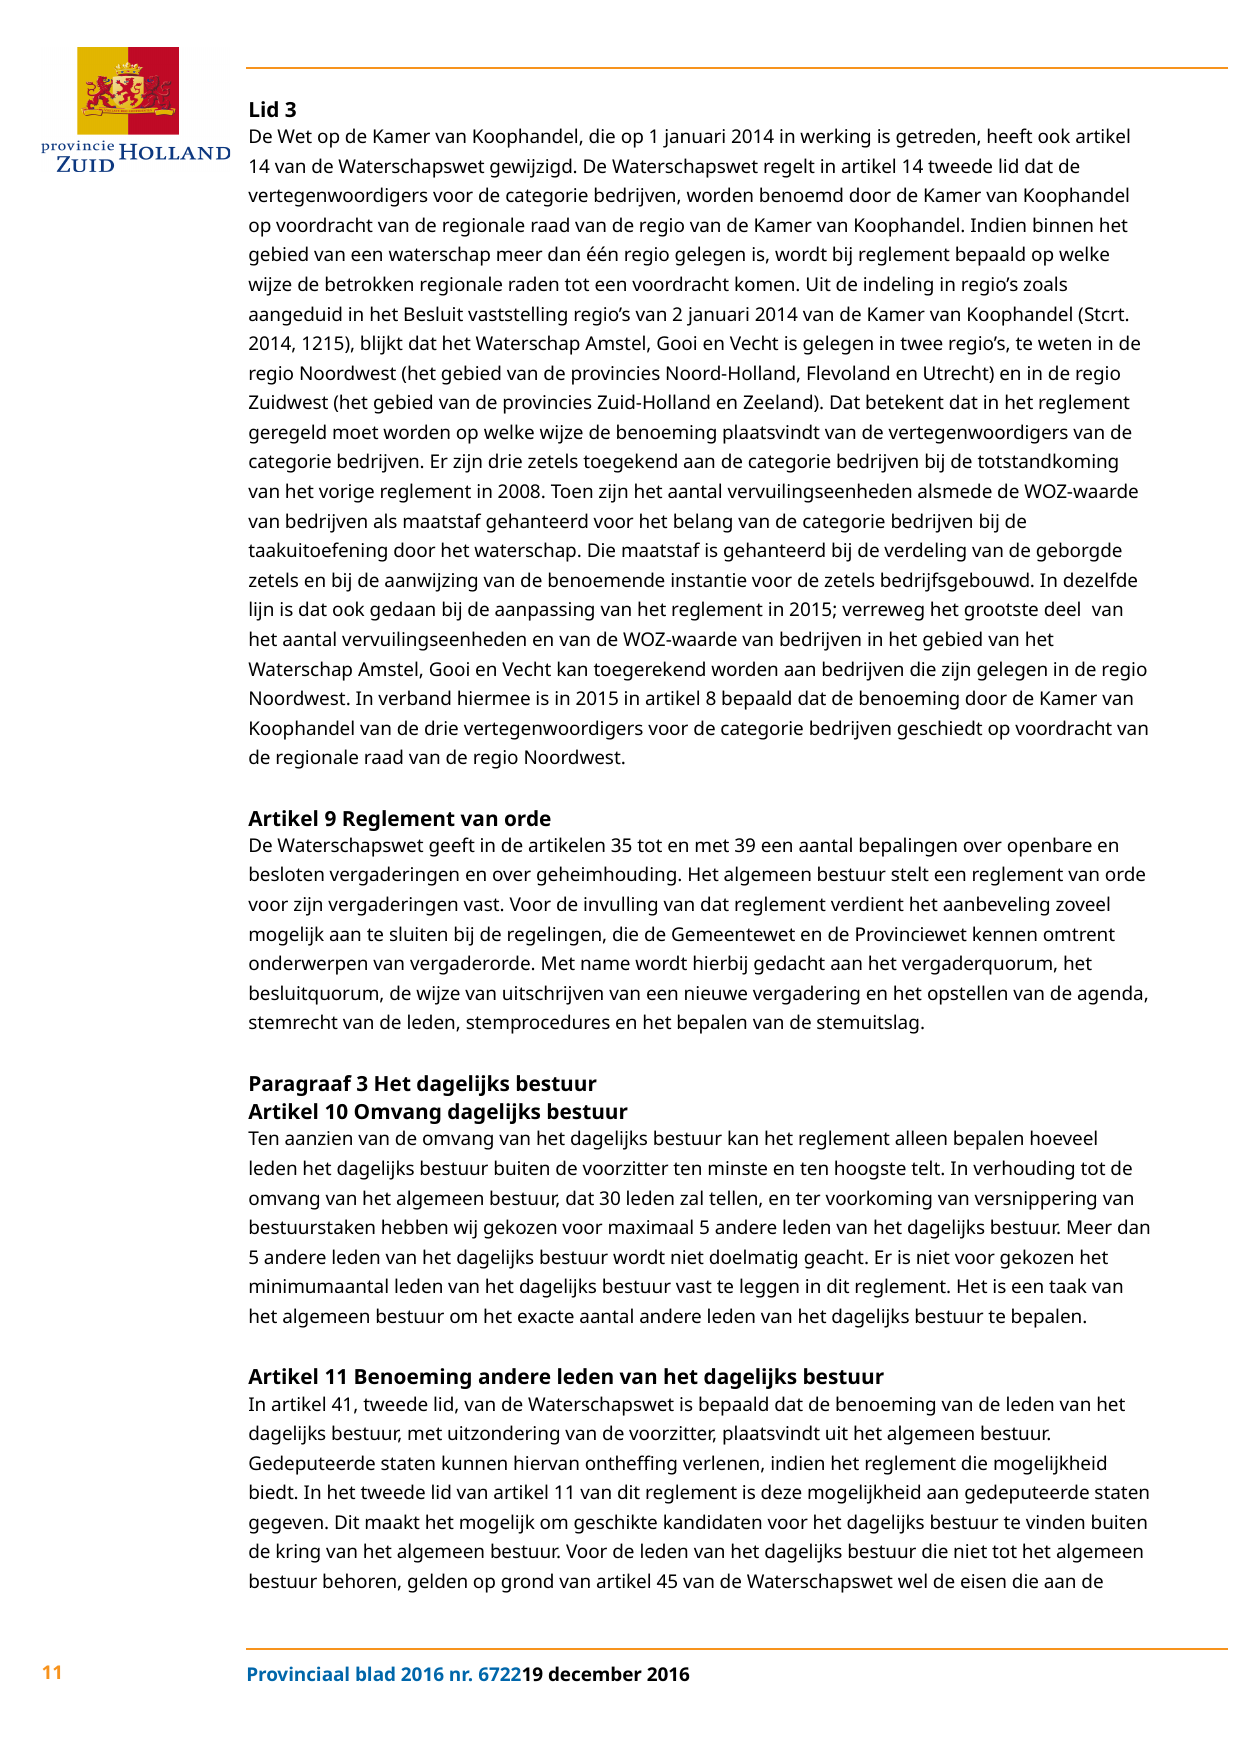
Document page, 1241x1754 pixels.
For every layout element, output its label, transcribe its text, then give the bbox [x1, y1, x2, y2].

text Lid 3 [248, 95, 1152, 123]
text De Wet op de Kamer van Koophandel, die op 1 januari 2014 in werking is getreden, heeft ook artikel 14 van de Waterschapswet gewijzigd. De Waterschapswet regelt in artikel 14 tweede lid dat de vertegenwoordigers voor de categorie bedrijven, worden benoemd door de Kamer van Koophandel op voordracht van de regionale raad van de regio van de Kamer van Koophandel. Indien binnen het gebied van een waterschap meer dan één regio gelegen is, wordt bij reglement bepaald op welke wijze de betrokken regionale raden tot een voordracht komen. Uit de indeling in regio’s zoals aangeduid in het Besluit vaststelling regio’s van 2 januari 2014 van de Kamer van Koophandel (Stcrt. 2014, 1215), blijkt dat het Waterschap Amstel, Gooi en Vecht is gelegen in twee regio’s, te weten in de regio Noordwest (het gebied van de provincies Noord-Holland, Flevoland en Utrecht) en in de regio Zuidwest (het gebied van de provincies Zuid-Holland en Zeeland). Dat betekent dat in het reglement geregeld moet worden op welke wijze de benoeming plaatsvindt van de vertegenwoordigers van de categorie bedrijven. Er zijn drie zetels toegekend aan de categorie bedrijven bij de totstandkoming van het vorige reglement in 2008. Toen zijn het aantal vervuilingseenheden alsmede de WOZ-waarde van bedrijven als maatstaf gehanteerd voor het belang van de categorie bedrijven bij de taakuitoefening door het waterschap. Die maatstaf is gehanteerd bij de verdeling van de geborgde zetels en bij de aanwijzing van de benoemende instantie voor de zetels bedrijfsgebouwd. In dezelfde lijn is dat ook gedaan bij de aanpassing van het reglement in 2015; verreweg het grootste deel van het aantal vervuilingseenheden en van de WOZ-waarde van bedrijven in het gebied van het Waterschap Amstel, Gooi en Vecht kan toegerekend worden aan bedrijven die zijn gelegen in de regio Noordwest. In verband hiermee is in 2015 in artikel 8 bepaald dat de benoeming door de Kamer van Koophandel van de drie vertegenwoordigers voor de categorie bedrijven geschiedt op voordracht van de regionale raad van de regio Noordwest. [248, 123, 1152, 770]
text Artikel 10 Omvang dagelijks bestuur [248, 1097, 1152, 1126]
text Paragraaf 3 Het dagelijks bestuur [248, 1069, 1152, 1097]
picture [41, 47, 231, 172]
text In artikel 41, tweede lid, van de Waterschapswet is bepaald dat de benoeming van de leden van het dagelijks bestuur, met uitzondering van de voorzitter, plaatsvindt uit het algemeen bestuur. Gedeputeerde staten kunnen hiervan ontheffing verlenen, indien het reglement die mogelijkheid biedt. In het tweede lid van artikel 11 van dit reglement is deze mogelijkheid aan gedeputeerde staten gegeven. Dit maakt het mogelijk om geschikte kandidaten voor het dagelijks bestuur te vinden buiten de kring van het algemeen bestuur. Voor de leden van het dagelijks bestuur die niet tot het algemeen bestuur behoren, gelden op grond van artikel 45 van de Waterschapswet wel de eisen die aan de [248, 1391, 1152, 1594]
text Ten aanzien van de omvang van het dagelijks bestuur kan het reglement alleen bepalen hoeveel leden het dagelijks bestuur buiten de voorzitter ten minste en ten hoogste telt. In verhouding tot de omvang van het algemeen bestuur, dat 30 leden zal tellen, en ter voorkoming van versnippering van bestuurstaken hebben wij gekozen voor maximaal 5 andere leden van het dagelijks bestuur. Meer dan 5 andere leden van het dagelijks bestuur wordt niet doelmatig geacht. Er is niet voor gekozen het minimumaantal leden van het dagelijks bestuur vast te leggen in dit reglement. Het is een taak van het algemeen bestuur om het exacte aantal andere leden van het dagelijks bestuur te bepalen. [248, 1126, 1152, 1329]
text De Waterschapswet geeft in de artikelen 35 tot en met 39 een aantal bepalingen over openbare en besloten vergaderingen en over geheimhouding. Het algemeen bestuur stelt een reglement van orde voor zijn vergaderingen vast. Voor de invulling van dat reglement verdient het aanbeveling zoveel mogelijk aan te sluiten bij de regelingen, die de Gemeentewet en de Provinciewet kennen omtrent onderwerpen van vergaderorde. Met name wordt hierbij gedacht aan het vergaderquorum, het besluitquorum, de wijze van uitschrijven van een nieuwe vergadering en het opstellen van de agenda, stemrecht van de leden, stemprocedures en het bepalen van de stemuitslag. [248, 832, 1152, 1035]
text Artikel 11 Benoeming andere leden van het dagelijks bestuur [248, 1362, 1152, 1391]
text Artikel 9 Reglement van orde [248, 804, 1152, 832]
